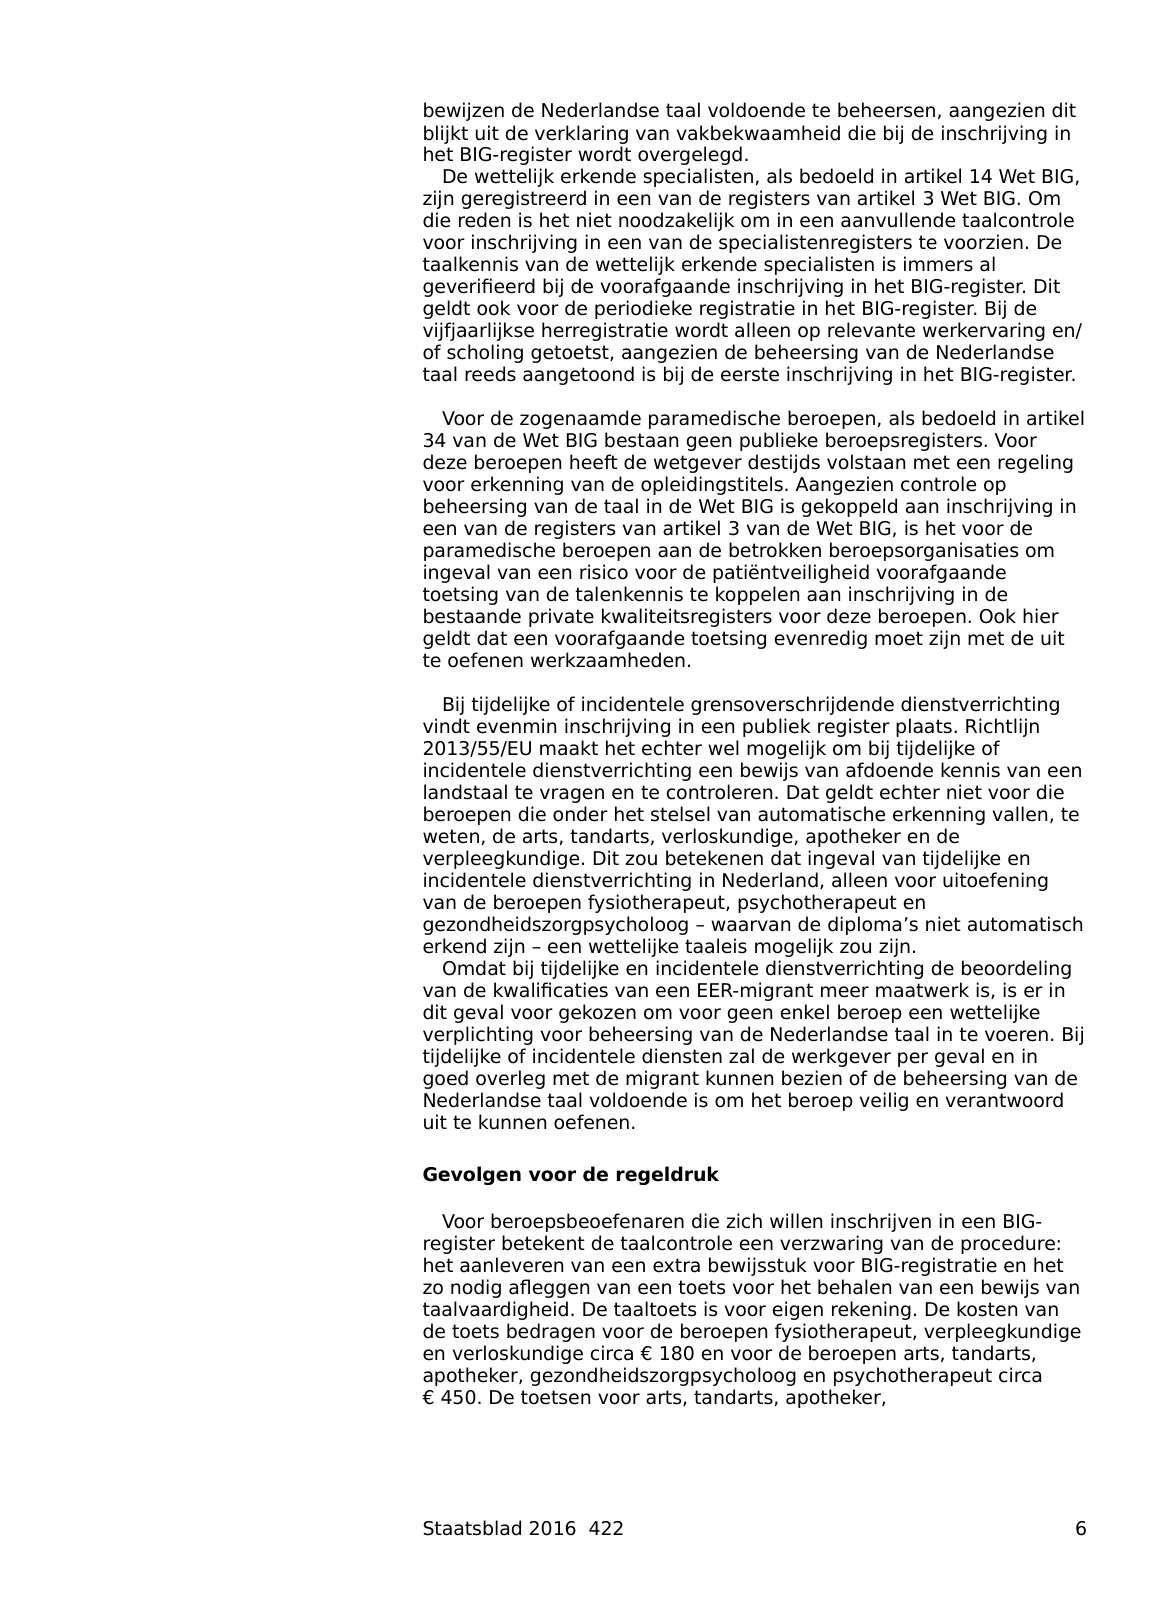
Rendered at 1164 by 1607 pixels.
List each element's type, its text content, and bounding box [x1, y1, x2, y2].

text bewijzen de Nederlandse taal voldoende te beheersen, aangezien dit blijkt uit de verklaring van vakbekwaamheid die bij de inschrijving in het BIG-register wordt overgelegd. [422, 100, 1087, 166]
subtitle Gevolgen voor de regeldruk [422, 1164, 1087, 1186]
text Bij tijdelijke of incidentele grensoverschrijdende dienstverrichting vindt evenmin inschrijving in een publiek register plaats. Richtlijn 2013/55/EU maakt het echter wel mogelijk om bij tijdelijke of incidentele dienstverrichting een bewijs van afdoende kennis van een landstaal te vragen en te controleren. Dat geldt echter niet voor die beroepen die onder het stelsel van automatische erkenning vallen, te weten, de arts, tandarts, verloskundige, apotheker en de verpleegkundige. Dit zou betekenen dat ingeval van tijdelijke en incidentele dienstverrichting in Nederland, alleen voor uitoefening van de beroepen fysiotherapeut, psychotherapeut en gezondheidszorgpsycholoog – waarvan de diploma’s niet automatisch erkend zijn – een wettelijke taaleis mogelijk zou zijn. [422, 694, 1087, 958]
text Voor de zogenaamde paramedische beroepen, als bedoeld in artikel 34 van de Wet BIG bestaan geen publieke beroepsregisters. Voor deze beroepen heeft de wetgever destijds volstaan met een regeling voor erkenning van de opleidingstitels. Aangezien controle op beheersing van de taal in de Wet BIG is gekoppeld aan inschrijving in een van de registers van artikel 3 van de Wet BIG, is het voor de paramedische beroepen aan de betrokken beroepsorganisaties om ingeval van een risico voor de patiëntveiligheid voorafgaande toetsing van de talenkennis te koppelen aan inschrijving in de bestaande private kwaliteitsregisters voor deze beroepen. Ook hier geldt dat een voorafgaande toetsing evenredig moet zijn met de uit te oefenen werkzaamheden. [422, 408, 1087, 672]
text Omdat bij tijdelijke en incidentele dienstverrichting de beoordeling van de kwalificaties van een EER-migrant meer maatwerk is, is er in dit geval voor gekozen om voor geen enkel beroep een wettelijke verplichting voor beheersing van de Nederlandse taal in te voeren. Bij tijdelijke of incidentele diensten zal de werkgever per geval en in goed overleg met de migrant kunnen bezien of de beheersing van de Nederlandse taal voldoende is om het beroep veilig en verantwoord uit te kunnen oefenen. [422, 958, 1087, 1134]
text Voor beroepsbeoefenaren die zich willen inschrijven in een BIG-register betekent de taalcontrole een verzwaring van de procedure: het aanleveren van een extra bewijsstuk voor BIG-registratie en het zo nodig afleggen van een toets voor het behalen van een bewijs van taalvaardigheid. De taaltoets is voor eigen rekening. De kosten van de toets bedragen voor de beroepen fysiotherapeut, verpleegkundige en verloskundige circa € 180 en voor de beroepen arts, tandarts, apotheker, gezondheidszorgpsycholoog en psychotherapeut circa € 450. De toetsen voor arts, tandarts, apotheker, [422, 1211, 1087, 1409]
text De wettelijk erkende specialisten, als bedoeld in artikel 14 Wet BIG, zijn geregistreerd in een van de registers van artikel 3 Wet BIG. Om die reden is het niet noodzakelijk om in een aanvullende taalcontrole voor inschrijving in een van de specialistenregisters te voorzien. De taalkennis van de wettelijk erkende specialisten is immers al geverifieerd bij de voorafgaande inschrijving in het BIG-register. Dit geldt ook voor de periodieke registratie in het BIG-register. Bij de vijfjaarlijkse herregistratie wordt alleen op relevante werkervaring en/ of scholing getoetst, aangezien de beheersing van de Nederlandse taal reeds aangetoond is bij de eerste inschrijving in het BIG-register. [422, 166, 1087, 386]
